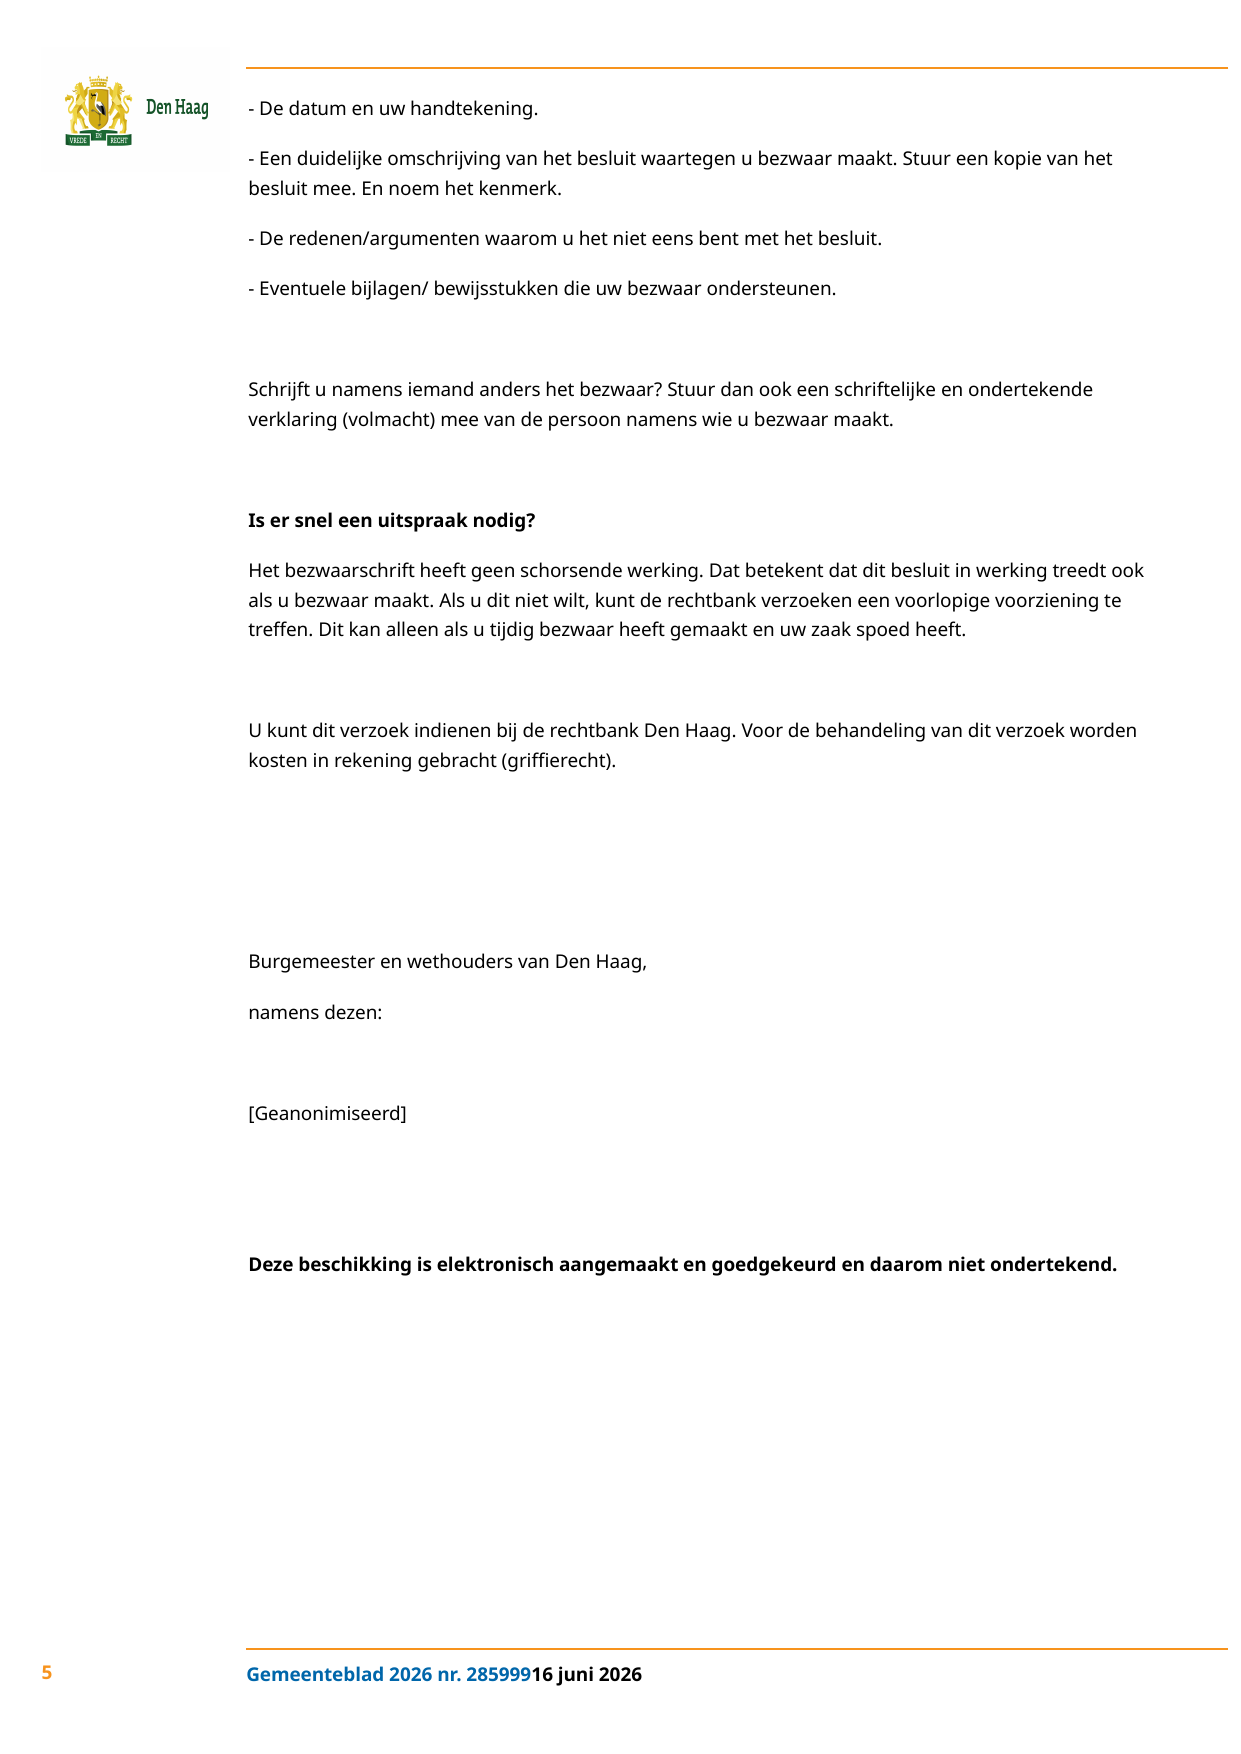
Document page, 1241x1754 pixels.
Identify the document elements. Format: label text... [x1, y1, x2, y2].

text - De redenen/argumenten waarom u het niet eens bent met het besluit. [248, 225, 1152, 251]
text Deze beschikking is elektronisch aangemaakt en goedgekeurd en daarom niet ondertekend. [248, 1251, 1152, 1277]
text Het bezwaarschrift heeft geen schorsende werking. Dat betekent dat dit besluit in werking treedt ook als u bezwaar maakt. Als u dit niet wilt, kunt de rechtbank verzoeken een voorlopige voorziening te treffen. Dit kan alleen als u tijdig bezwaar heeft gemaakt en uw zaak spoed heeft. [248, 557, 1152, 642]
text - De datum en uw handtekening. [248, 95, 1152, 121]
text - Een duidelijke omschrijving van het besluit waartegen u bezwaar maakt. Stuur een kopie van het besluit mee. En noem het kenmerk. [248, 145, 1152, 201]
text Schrijft u namens iemand anders het bezwaar? Stuur dan ook een schriftelijke en ondertekende verklaring (volmacht) mee van de persoon namens wie u bezwaar maakt. [248, 376, 1152, 432]
text namens dezen: [248, 999, 1152, 1025]
text - Eventuele bijlagen/ bewijsstukken die uw bezwaar ondersteunen. [248, 276, 1152, 301]
picture [41, 47, 231, 172]
text Is er snel een uitspraak nodig? [248, 507, 1152, 533]
text U kunt dit verzoek indienen bij de rechtbank Den Haag. Voor de behandeling van dit verzoek worden kosten in rekening gebracht (griffierecht). [248, 717, 1152, 773]
text Burgemeester en wethouders van Den Haag, [248, 948, 1152, 974]
text [Geanonimiseerd] [248, 1100, 1152, 1126]
